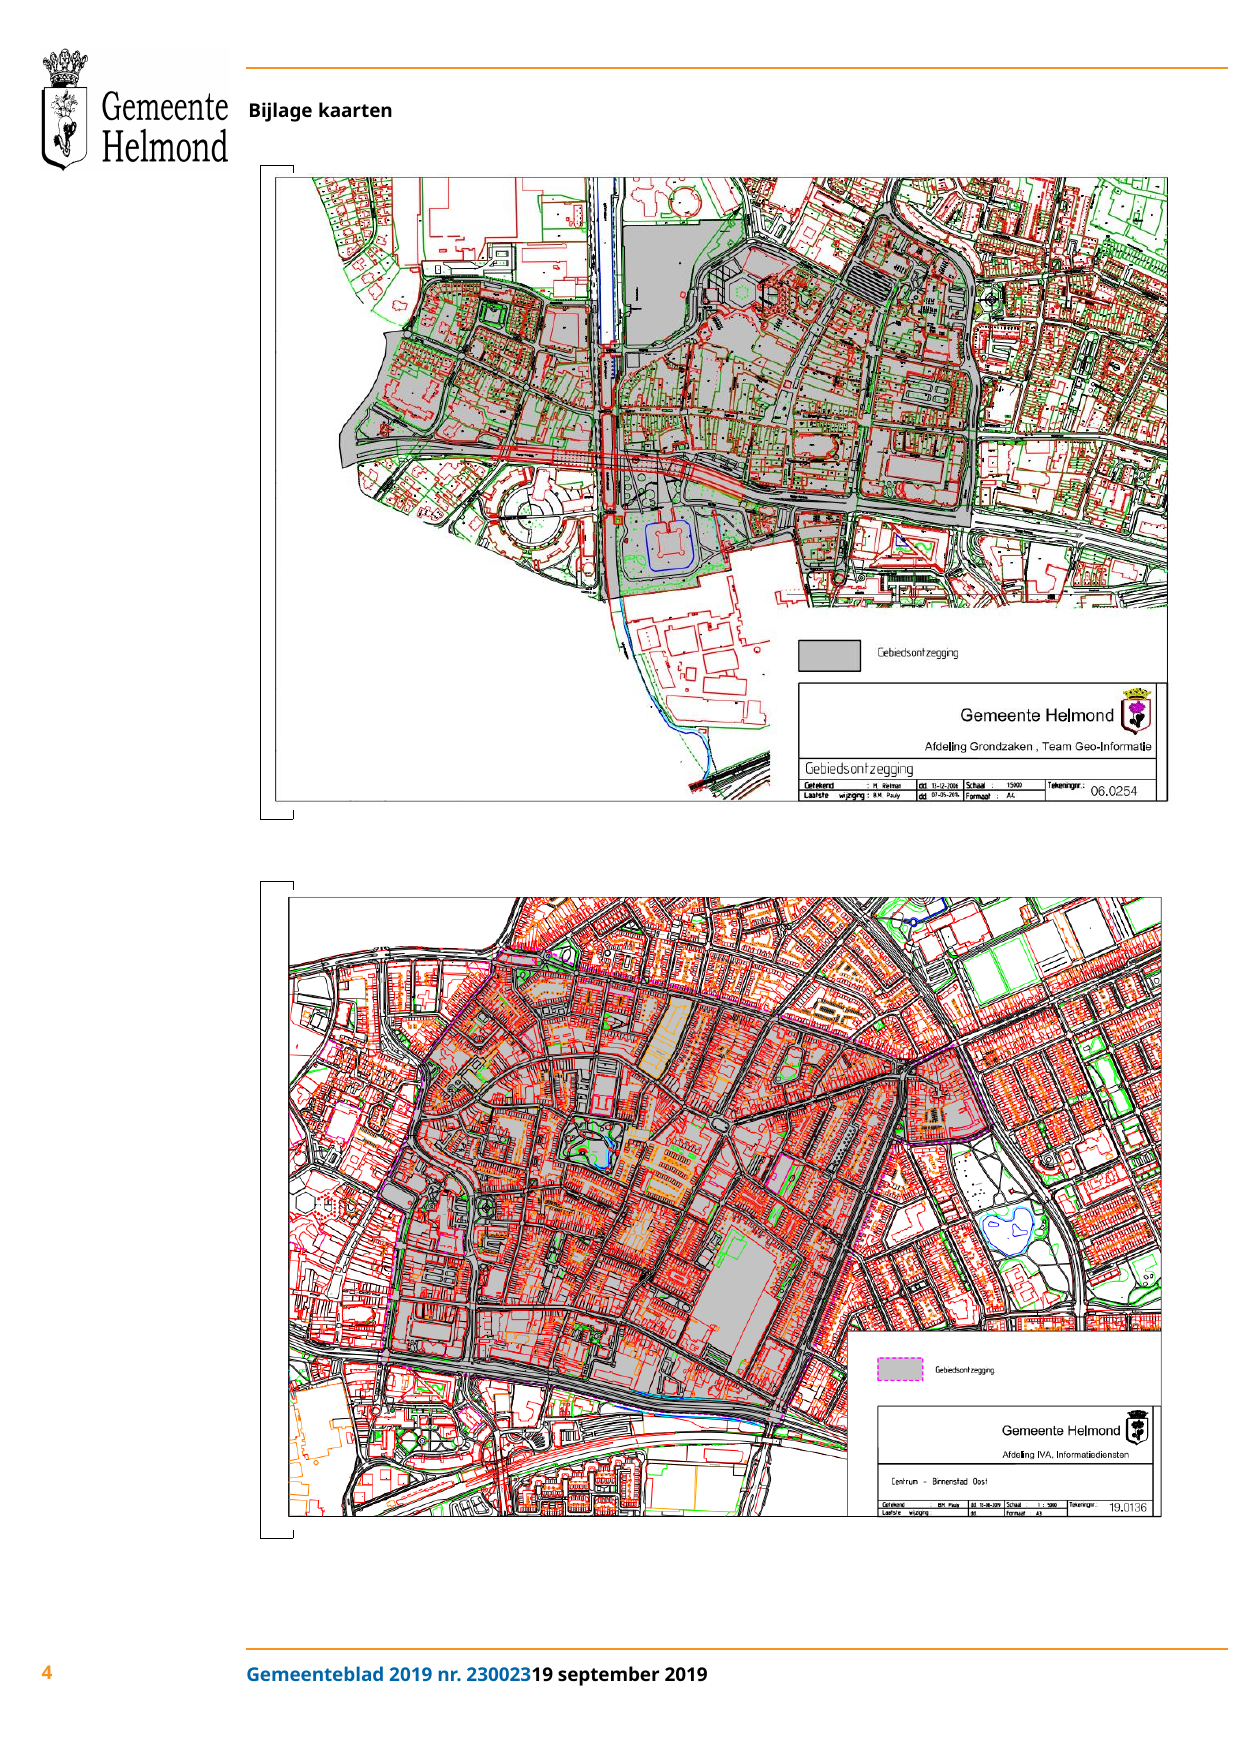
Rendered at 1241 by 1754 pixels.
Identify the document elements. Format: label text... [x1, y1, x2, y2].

picture [268, 890, 1173, 1530]
picture [268, 173, 1173, 810]
picture [41, 47, 231, 172]
text Bijlage kaarten [248, 95, 1152, 123]
